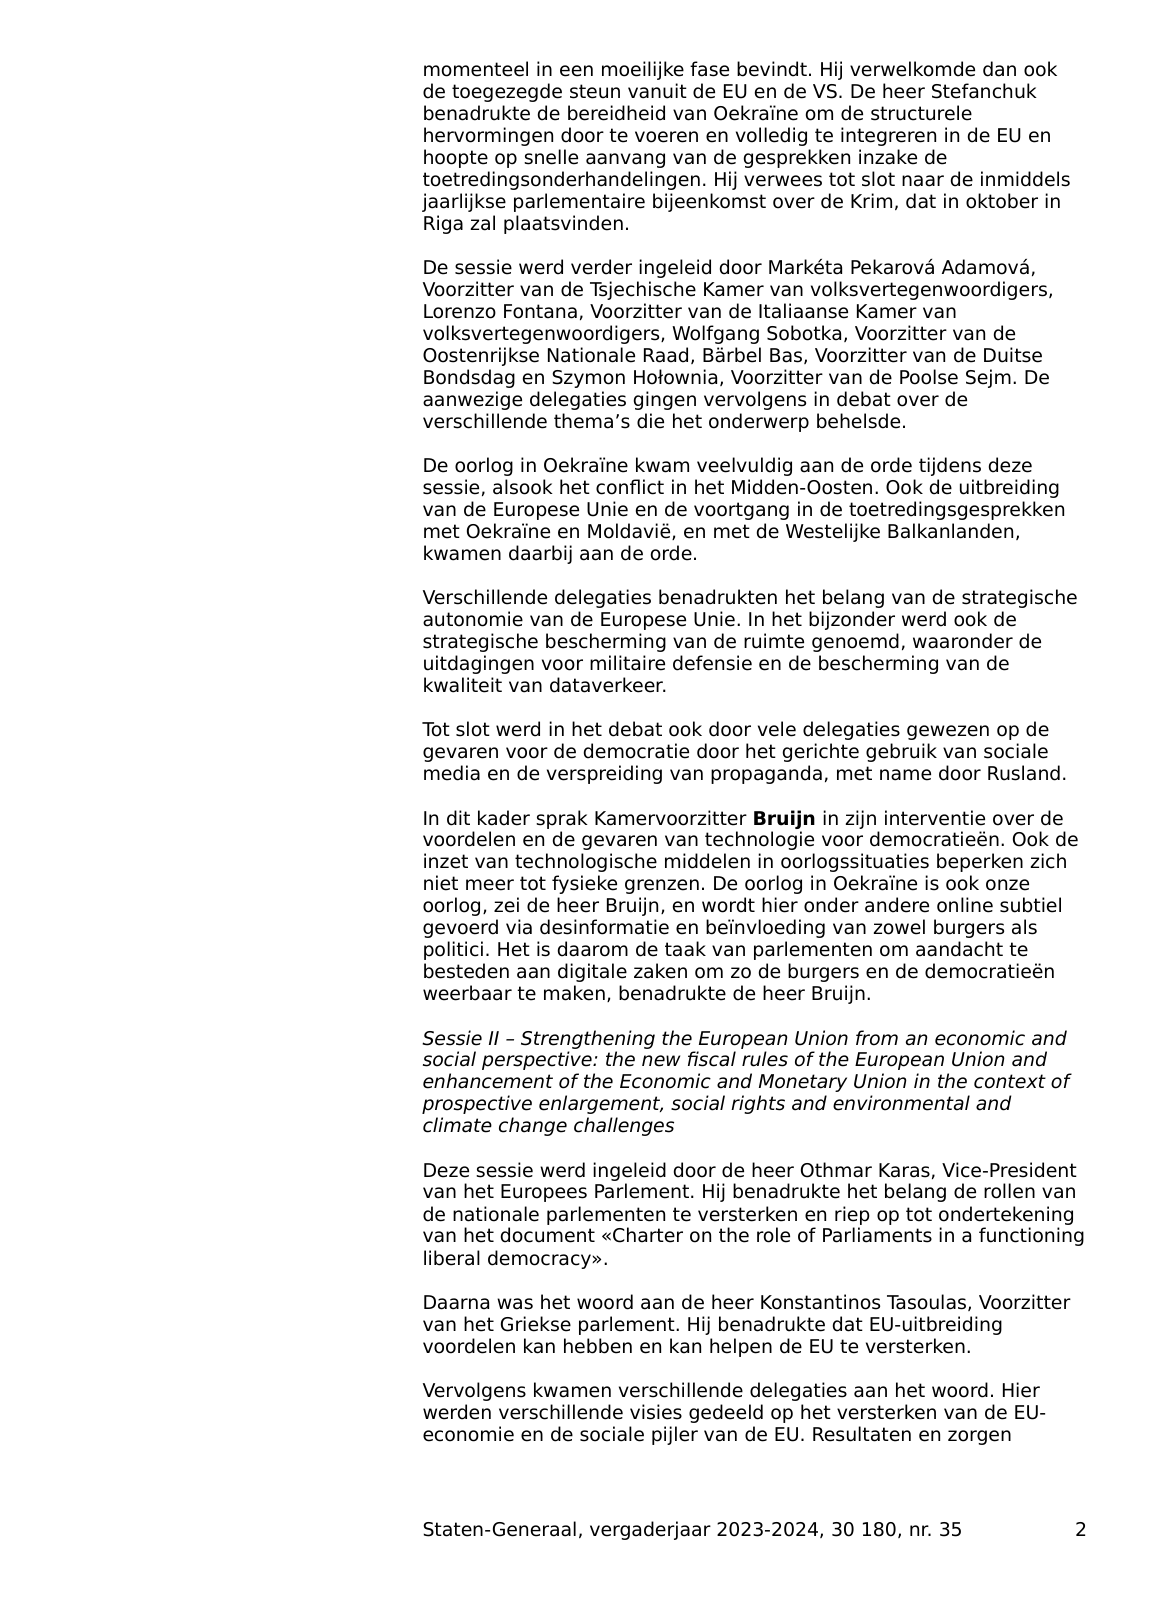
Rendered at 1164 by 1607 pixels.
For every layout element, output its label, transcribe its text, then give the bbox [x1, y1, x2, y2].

text Tot slot werd in het debat ook door vele delegaties gewezen op de gevaren voor de democratie door het gerichte gebruik van sociale media en de verspreiding van propaganda, met name door Rusland. [422, 719, 1087, 785]
text De sessie werd verder ingeleid door Markéta Pekarová Adamová, Voorzitter van de Tsjechische Kamer van volksvertegenwoordigers, Lorenzo Fontana, Voorzitter van de Italiaanse Kamer van volksvertegenwoordigers, Wolfgang Sobotka, Voorzitter van de Oostenrijkse Nationale Raad, Bärbel Bas, Voorzitter van de Duitse Bondsdag en Szymon Hołownia, Voorzitter van de Poolse Sejm. De aanwezige delegaties gingen vervolgens in debat over de verschillende thema’s die het onderwerp behelsde. [422, 257, 1087, 433]
text In dit kader sprak Kamervoorzitter Bruijn in zijn interventie over de voordelen en de gevaren van technologie voor democratieën. Ook de inzet van technologische middelen in oorlogssituaties beperken zich niet meer tot fysieke grenzen. De oorlog in Oekraïne is ook onze oorlog, zei de heer Bruijn, en wordt hier onder andere online subtiel gevoerd via desinformatie en beïnvloeding van zowel burgers als politici. Het is daarom de taak van parlementen om aandacht te besteden aan digitale zaken om zo de burgers en de democratieën weerbaar te maken, benadrukte de heer Bruijn. [422, 807, 1087, 1005]
text Verschillende delegaties benadrukten het belang van de strategische autonomie van de Europese Unie. In het bijzonder werd ook de strategische bescherming van de ruimte genoemd, waaronder de uitdagingen voor militaire defensie en de bescherming van de kwaliteit van dataverkeer. [422, 587, 1087, 697]
subtitle Sessie II – Strengthening the European Union from an economic and social perspective: the new fiscal rules of the European Union and enhancement of the Economic and Monetary Union in the context of prospective enlargement, social rights and environmental and climate change challenges [422, 1027, 1087, 1137]
text Daarna was het woord aan de heer Konstantinos Tasoulas, Voorzitter van het Griekse parlement. Hij benadrukte dat EU-uitbreiding voordelen kan hebben en kan helpen de EU te versterken. [422, 1292, 1087, 1357]
text De oorlog in Oekraïne kwam veelvuldig aan de orde tijdens deze sessie, alsook het conflict in het Midden-Oosten. Ook de uitbreiding van de Europese Unie en de voortgang in de toetredingsgesprekken met Oekraïne en Moldavië, en met de Westelijke Balkanlanden, kwamen daarbij aan de orde. [422, 455, 1087, 565]
text Vervolgens kwamen verschillende delegaties aan het woord. Hier werden verschillende visies gedeeld op het versterken van de EU-economie en de sociale pijler van de EU. Resultaten en zorgen [422, 1380, 1087, 1446]
text momenteel in een moeilijke fase bevindt. Hij verwelkomde dan ook de toegezegde steun vanuit de EU en de VS. De heer Stefanchuk benadrukte de bereidheid van Oekraïne om de structurele hervormingen door te voeren en volledig te integreren in de EU en hoopte op snelle aanvang van de gesprekken inzake de toetredingsonderhandelingen. Hij verwees tot slot naar de inmiddels jaarlijkse parlementaire bijeenkomst over de Krim, dat in oktober in Riga zal plaatsvinden. [422, 59, 1087, 235]
text Deze sessie werd ingeleid door de heer Othmar Karas, Vice-President van het Europees Parlement. Hij benadrukte het belang de rollen van de nationale parlementen te versterken en riep op tot ondertekening van het document «Charter on the role of Parliaments in a functioning liberal democracy». [422, 1159, 1087, 1269]
